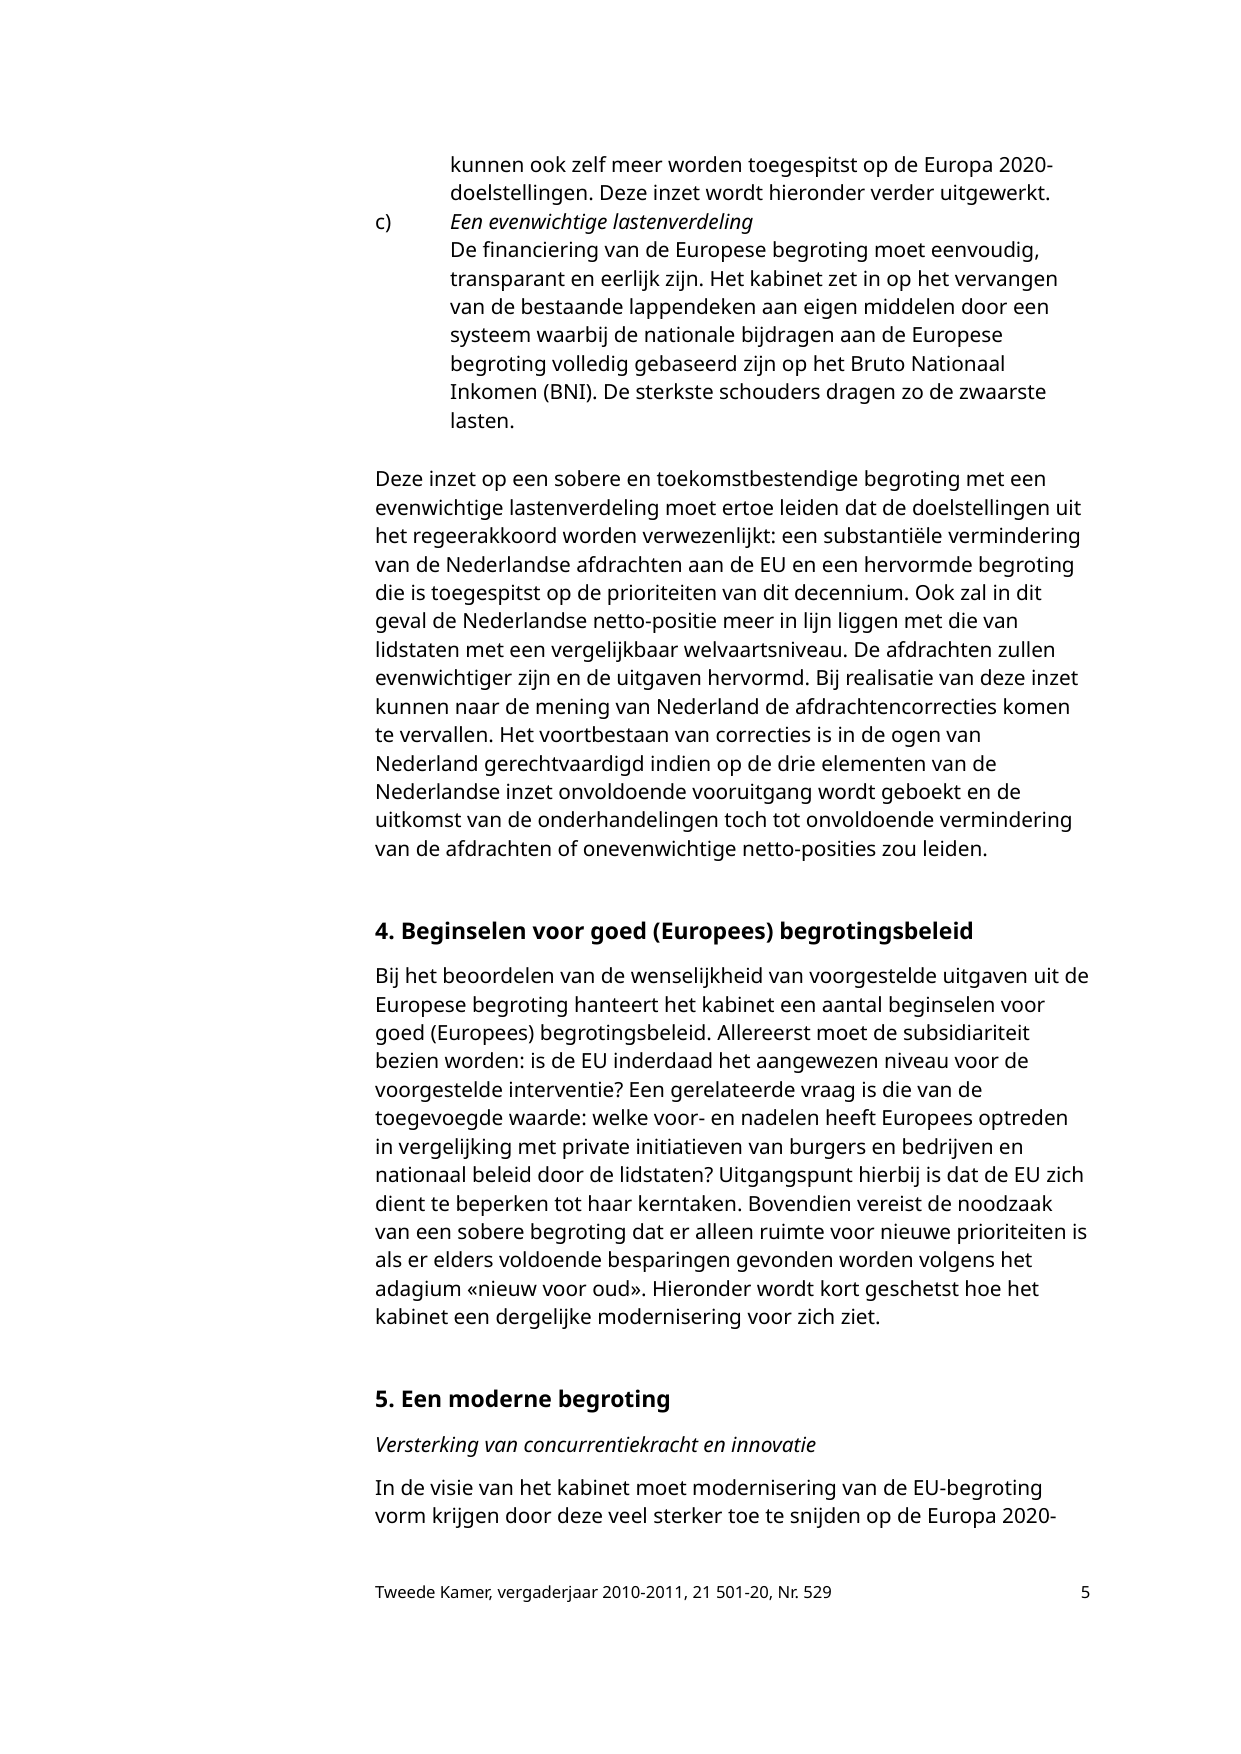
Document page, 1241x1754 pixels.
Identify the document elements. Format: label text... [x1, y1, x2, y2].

list kunnen ook zelf meer worden toegespitst op de Europa 2020-doelstellingen. Deze inzet wordt hieronder verder uitgewerkt. [375, 150, 1090, 207]
text Bij het beoordelen van de wenselijkheid van voorgestelde uitgaven uit de Europese begroting hanteert het kabinet een aantal beginselen voor goed (Europees) begrotingsbeleid. Allereerst moet de subsidiariteit bezien worden: is de EU inderdaad het aangewezen niveau voor de voorgestelde interventie? Een gerelateerde vraag is die van de toegevoegde waarde: welke voor- en nadelen heeft Europees optreden in vergelijking met private initiatieven van burgers en bedrijven en nationaal beleid door de lidstaten? Uitgangspunt hierbij is dat de EU zich dient te beperken tot haar kerntaken. Bovendien vereist de noodzaak van een sobere begroting dat er alleen ruimte voor nieuwe prioriteiten is als er elders voldoende besparingen gevonden worden volgens het adagium «nieuw voor oud». Hieronder wordt kort geschetst hoe het kabinet een dergelijke modernisering voor zich ziet. [375, 961, 1090, 1331]
text In de visie van het kabinet moet modernisering van de EU-begroting vorm krijgen door deze veel sterker toe te snijden op de Europa 2020- [375, 1473, 1090, 1530]
list De financiering van de Europese begroting moet eenvoudig, transparant en eerlijk zijn. Het kabinet zet in op het vervangen van de bestaande lappendeken aan eigen middelen door een systeem waarbij de nationale bijdragen aan de Europese begroting volledig gebaseerd zijn op het Bruto Nationaal Inkomen (BNI). De sterkste schouders dragen zo de zwaarste lasten. [375, 235, 1090, 434]
subtitle 5. Een moderne begroting [375, 1383, 1090, 1415]
text Versterking van concurrentiekracht en innovatie [375, 1430, 1090, 1458]
list Een evenwichtige lastenverdeling [375, 207, 1090, 235]
subtitle 4. Beginselen voor goed (Europees) begrotingsbeleid [375, 915, 1090, 946]
text Deze inzet op een sobere en toekomstbestendige begroting met een evenwichtige lastenverdeling moet ertoe leiden dat de doelstellingen uit het regeerakkoord worden verwezenlijkt: een substantiële vermindering van de Nederlandse afdrachten aan de EU en een hervormde begroting die is toegespitst op de prioriteiten van dit decennium. Ook zal in dit geval de Nederlandse netto-positie meer in lijn liggen met die van lidstaten met een vergelijkbaar welvaartsniveau. De afdrachten zullen evenwichtiger zijn en de uitgaven hervormd. Bij realisatie van deze inzet kunnen naar de mening van Nederland de afdrachtencorrecties komen te vervallen. Het voortbestaan van correcties is in de ogen van Nederland gerechtvaardigd indien op de drie elementen van de Nederlandse inzet onvoldoende vooruitgang wordt geboekt en de uitkomst van de onderhandelingen toch tot onvoldoende vermindering van de afdrachten of onevenwichtige netto-posities zou leiden. [375, 464, 1090, 862]
